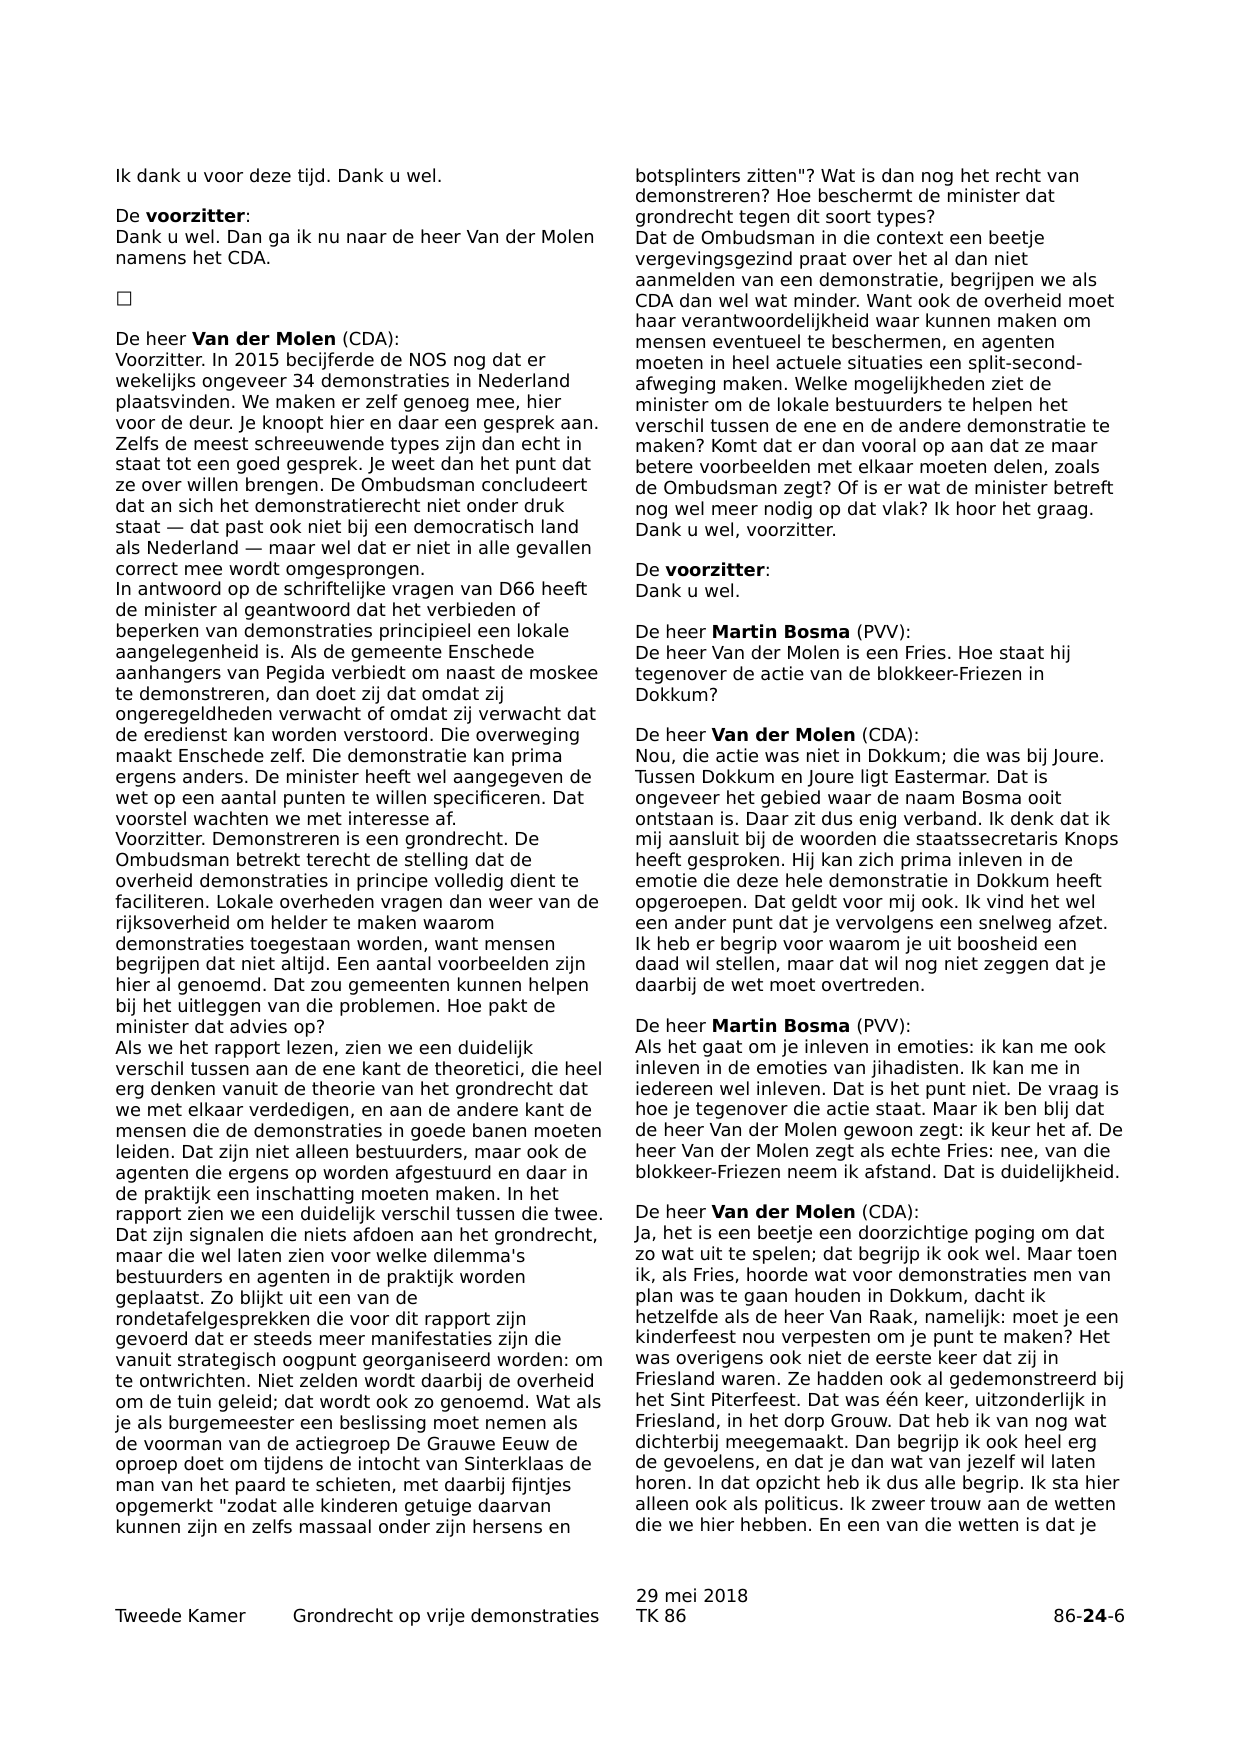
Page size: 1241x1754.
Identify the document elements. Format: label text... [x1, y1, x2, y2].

text Ik dank u voor deze tijd. Dank u wel. [115, 165, 605, 186]
text Voorzitter. Demonstreren is een grondrecht. De Ombudsman betrekt terecht de stelling dat de overheid demonstraties in principe volledig dient te faciliteren. Lokale overheden vragen dan weer van de rijksoverheid om helder te maken waarom demonstraties toegestaan worden, want mensen begrijpen dat niet altijd. Een aantal voorbeelden zijn hier al genoemd. Dat zou gemeenten kunnen helpen bij het uitleggen van die problemen. Hoe pakt de minister dat advies op? [115, 829, 605, 1037]
text Als het gaat om je inleven in emoties: ik kan me ook inleven in de emoties van jihadisten. Ik kan me in iedereen wel inleven. Dat is het punt niet. De vraag is hoe je tegenover die actie staat. Maar ik ben blij dat de heer Van der Molen gewoon zegt: ik keur het af. De heer Van der Molen zegt als echte Fries: nee, van die blokkeer-Friezen neem ik afstand. Dat is duidelijkheid. [635, 1037, 1125, 1182]
text Dank u wel, voorzitter. [635, 519, 1125, 540]
text Dat de Ombudsman in die context een beetje vergevingsgezind praat over het al dan niet aanmelden van een demonstratie, begrijpen we als CDA dan wel wat minder. Want ook de overheid moet haar verantwoordelijkheid waar kunnen maken om mensen eventueel te beschermen, en agenten moeten in heel actuele situaties een split-second-afweging maken. Welke mogelijkheden ziet de minister om de lokale bestuurders te helpen het verschil tussen de ene en de andere demonstratie te maken? Komt dat er dan vooral op aan dat ze maar betere voorbeelden met elkaar moeten delen, zoals de Ombudsman zegt? Of is er wat de minister betreft nog wel meer nodig op dat vlak? Ik hoor het graag. [635, 228, 1125, 519]
text De voorzitter: [115, 206, 605, 227]
text botsplinters zitten"? Wat is dan nog het recht van demonstreren? Hoe beschermt de minister dat grondrecht tegen dit soort types? [635, 165, 1125, 228]
text De heer Van der Molen (CDA): [635, 725, 1125, 746]
text De heer Martin Bosma (PVV): [635, 1016, 1125, 1037]
text Dank u wel. Dan ga ik nu naar de heer Van der Molen namens het CDA. [115, 227, 605, 268]
text De heer Van der Molen is een Fries. Hoe staat hij tegenover de actie van de blokkeer-Friezen in Dokkum? [635, 643, 1125, 705]
text Voorzitter. In 2015 becijferde de NOS nog dat er wekelijks ongeveer 34 demonstraties in Nederland plaatsvinden. We maken er zelf genoeg mee, hier voor de deur. Je knoopt hier en daar een gesprek aan. Zelfs de meest schreeuwende types zijn dan echt in staat tot een goed gesprek. Je weet dan het punt dat ze over willen brengen. De Ombudsman concludeert dat an sich het demonstratierecht niet onder druk staat — dat past ook niet bij een democratisch land als Nederland — maar wel dat er niet in alle gevallen correct mee wordt omgesprongen. [115, 350, 605, 579]
text Ja, het is een beetje een doorzichtige poging om dat zo wat uit te spelen; dat begrijp ik ook wel. Maar toen ik, als Fries, hoorde wat voor demonstraties men van plan was te gaan houden in Dokkum, dacht ik hetzelfde als de heer Van Raak, namelijk: moet je een kinderfeest nou verpesten om je punt te maken? Het was overigens ook niet de eerste keer dat zij in Friesland waren. Ze hadden ook al gedemonstreerd bij het Sint Piterfeest. Dat was één keer, uitzonderlijk in Friesland, in het dorp Grouw. Dat heb ik van nog wat dichterbij meegemaakt. Dan begrijp ik ook heel erg de gevoelens, en dat je dan wat van jezelf wil laten horen. In dat opzicht heb ik dus alle begrip. Ik sta hier alleen ook als politicus. Ik zweer trouw aan de wetten die we hier hebben. En een van die wetten is dat je [635, 1223, 1125, 1536]
text ⬜ [115, 288, 605, 309]
text Dank u wel. [635, 581, 1125, 602]
text Als we het rapport lezen, zien we een duidelijk verschil tussen aan de ene kant de theoretici, die heel erg denken vanuit de theorie van het grondrecht dat we met elkaar verdedigen, en aan de andere kant de mensen die de demonstraties in goede banen moeten leiden. Dat zijn niet alleen bestuurders, maar ook de agenten die ergens op worden afgestuurd en daar in de praktijk een inschatting moeten maken. In het rapport zien we een duidelijk verschil tussen die twee. Dat zijn signalen die niets afdoen aan het grondrecht, maar die wel laten zien voor welke dilemma's bestuurders en agenten in de praktijk worden geplaatst. Zo blijkt uit een van de rondetafelgesprekken die voor dit rapport zijn gevoerd dat er steeds meer manifestaties zijn die vanuit strategisch oogpunt georganiseerd worden: om te ontwrichten. Niet zelden wordt daarbij de overheid om de tuin geleid; dat wordt ook zo genoemd. Wat als je als burgemeester een beslissing moet nemen als de voorman van de actiegroep De Grauwe Eeuw de oproep doet om tijdens de intocht van Sinterklaas de man van het paard te schieten, met daarbij fijntjes opgemerkt "zodat alle kinderen getuige daarvan kunnen zijn en zelfs massaal onder zijn hersens en [115, 1037, 605, 1537]
text De voorzitter: [635, 560, 1125, 581]
text De heer Van der Molen (CDA): [115, 329, 605, 350]
text In antwoord op de schriftelijke vragen van D66 heeft de minister al geantwoord dat het verbieden of beperken van demonstraties principieel een lokale aangelegenheid is. Als de gemeente Enschede aanhangers van Pegida verbiedt om naast de moskee te demonstreren, dan doet zij dat omdat zij ongeregeldheden verwacht of omdat zij verwacht dat de eredienst kan worden verstoord. Die overweging maakt Enschede zelf. Die demonstratie kan prima ergens anders. De minister heeft wel aangegeven de wet op een aantal punten te willen specificeren. Dat voorstel wachten we met interesse af. [115, 579, 605, 829]
text Nou, die actie was niet in Dokkum; die was bij Joure. Tussen Dokkum en Joure ligt Eastermar. Dat is ongeveer het gebied waar de naam Bosma ooit ontstaan is. Daar zit dus enig verband. Ik denk dat ik mij aansluit bij de woorden die staatssecretaris Knops heeft gesproken. Hij kan zich prima inleven in de emotie die deze hele demonstratie in Dokkum heeft opgeroepen. Dat geldt voor mij ook. Ik vind het wel een ander punt dat je vervolgens een snelweg afzet. Ik heb er begrip voor waarom je uit boosheid een daad wil stellen, maar dat wil nog niet zeggen dat je daarbij de wet moet overtreden. [635, 746, 1125, 996]
text De heer Van der Molen (CDA): [635, 1202, 1125, 1223]
text De heer Martin Bosma (PVV): [635, 622, 1125, 643]
